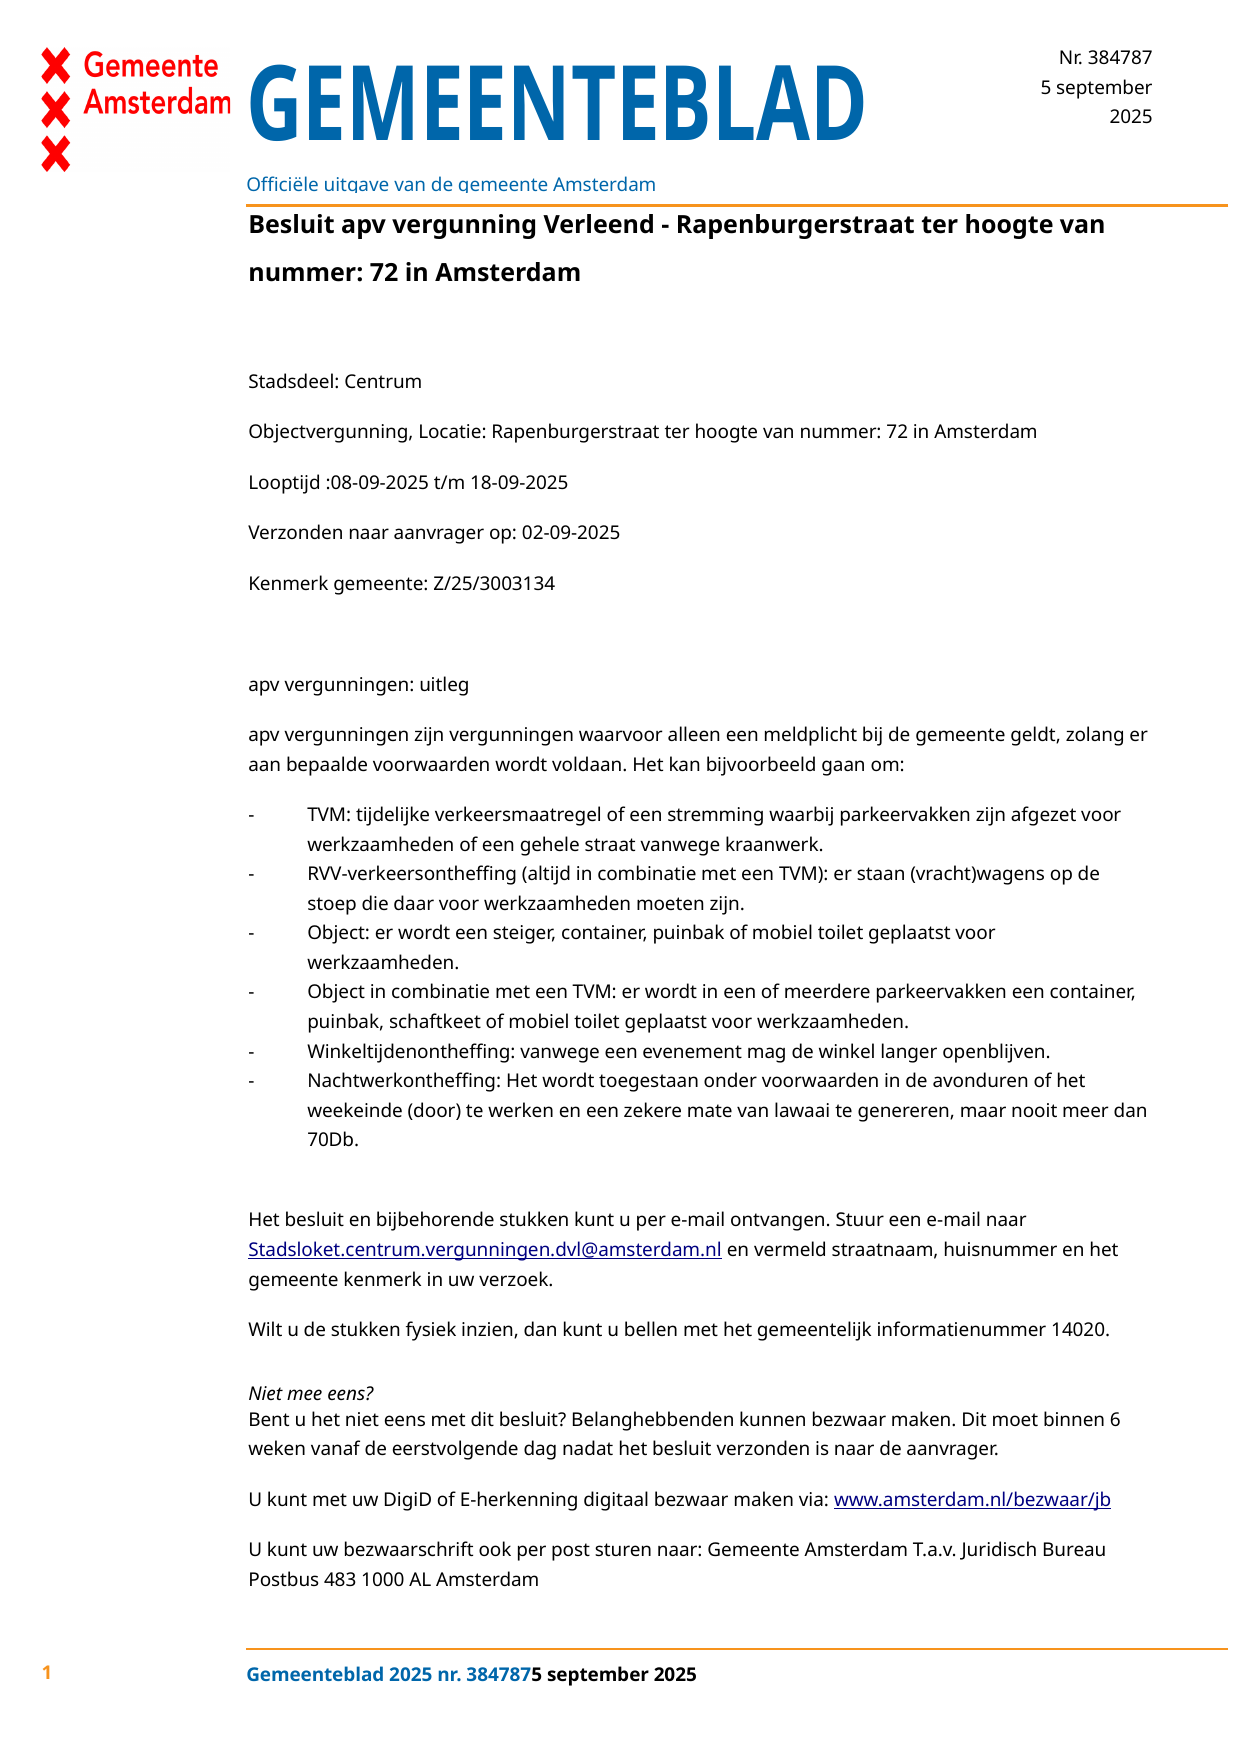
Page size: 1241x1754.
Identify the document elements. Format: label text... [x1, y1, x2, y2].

text Besluit apv vergunning Verleend - Rapenburgerstraat ter hoogte van nummer: 72 in Amsterdam [248, 207, 1152, 288]
text Looptijd :08-09-2025 t/m 18-09-2025 [248, 469, 1152, 495]
picture [41, 47, 231, 172]
text U kunt uw bezwaarschrift ook per post sturen naar: Gemeente Amsterdam T.a.v. Juridisch Bureau Postbus 483 1000 AL Amsterdam [248, 1536, 1152, 1592]
list TVM: tijdelijke verkeersmaatregel of een stremming waarbij parkeervakken zijn afgezet voor werkzaamheden of een gehele straat vanwege kraanwerk. [248, 801, 1152, 857]
text Verzonden naar aanvrager op: 02-09-2025 [248, 519, 1152, 545]
list Winkeltijdenontheffing: vanwege een evenement mag de winkel langer openblijven. [248, 1038, 1152, 1064]
text U kunt met uw DigiD of E-herkenning digitaal bezwaar maken via: www.amsterdam.nl/bezwaar/jb [248, 1486, 1152, 1512]
text Bent u het niet eens met dit besluit? Belanghebbenden kunnen bezwaar maken. Dit moet binnen 6 weken vanaf de eerstvolgende dag nadat het besluit verzonden is naar de aanvrager. [248, 1406, 1152, 1461]
text apv vergunningen: uitleg [248, 671, 1152, 697]
text Niet mee eens? [248, 1380, 1152, 1406]
text Stadsdeel: Centrum [248, 368, 1152, 394]
list Nachtwerkontheffing: Het wordt toegestaan onder voorwaarden in de avonduren of het weekeinde (door) te werken en een zekere mate van lawaai te genereren, maar nooit meer dan 70Db. [248, 1067, 1152, 1152]
text Het besluit en bijbehorende stukken kunt u per e-mail ontvangen. Stuur een e-mail naar Stadsloket.centrum.vergunningen.dvl@amsterdam.nl en vermeld straatnaam, huisnummer en het gemeente kenmerk in uw verzoek. [248, 1207, 1152, 1292]
list RVV-verkeersontheffing (altijd in combinatie met een TVM): er staan (vracht)wagens op de stoep die daar voor werkzaamheden moeten zijn. [248, 860, 1152, 916]
text Kenmerk gemeente: Z/25/3003134 [248, 570, 1152, 596]
list Object: er wordt een steiger, container, puinbak of mobiel toilet geplaatst voor werkzaamheden. [248, 919, 1152, 975]
text Objectvergunning, Locatie: Rapenburgerstraat ter hoogte van nummer: 72 in Amsterdam [248, 419, 1152, 444]
text Wilt u de stukken fysiek inzien, dan kunt u bellen met het gemeentelijk informatienummer 14020. [248, 1316, 1152, 1342]
list Object in combinatie met een TVM: er wordt in een of meerdere parkeervakken een container, puinbak, schaftkeet of mobiel toilet geplaatst voor werkzaamheden. [248, 979, 1152, 1034]
text apv vergunningen zijn vergunningen waarvoor alleen een meldplicht bij de gemeente geldt, zolang er aan bepaalde voorwaarden wordt voldaan. Het kan bijvoorbeeld gaan om: [248, 721, 1152, 777]
